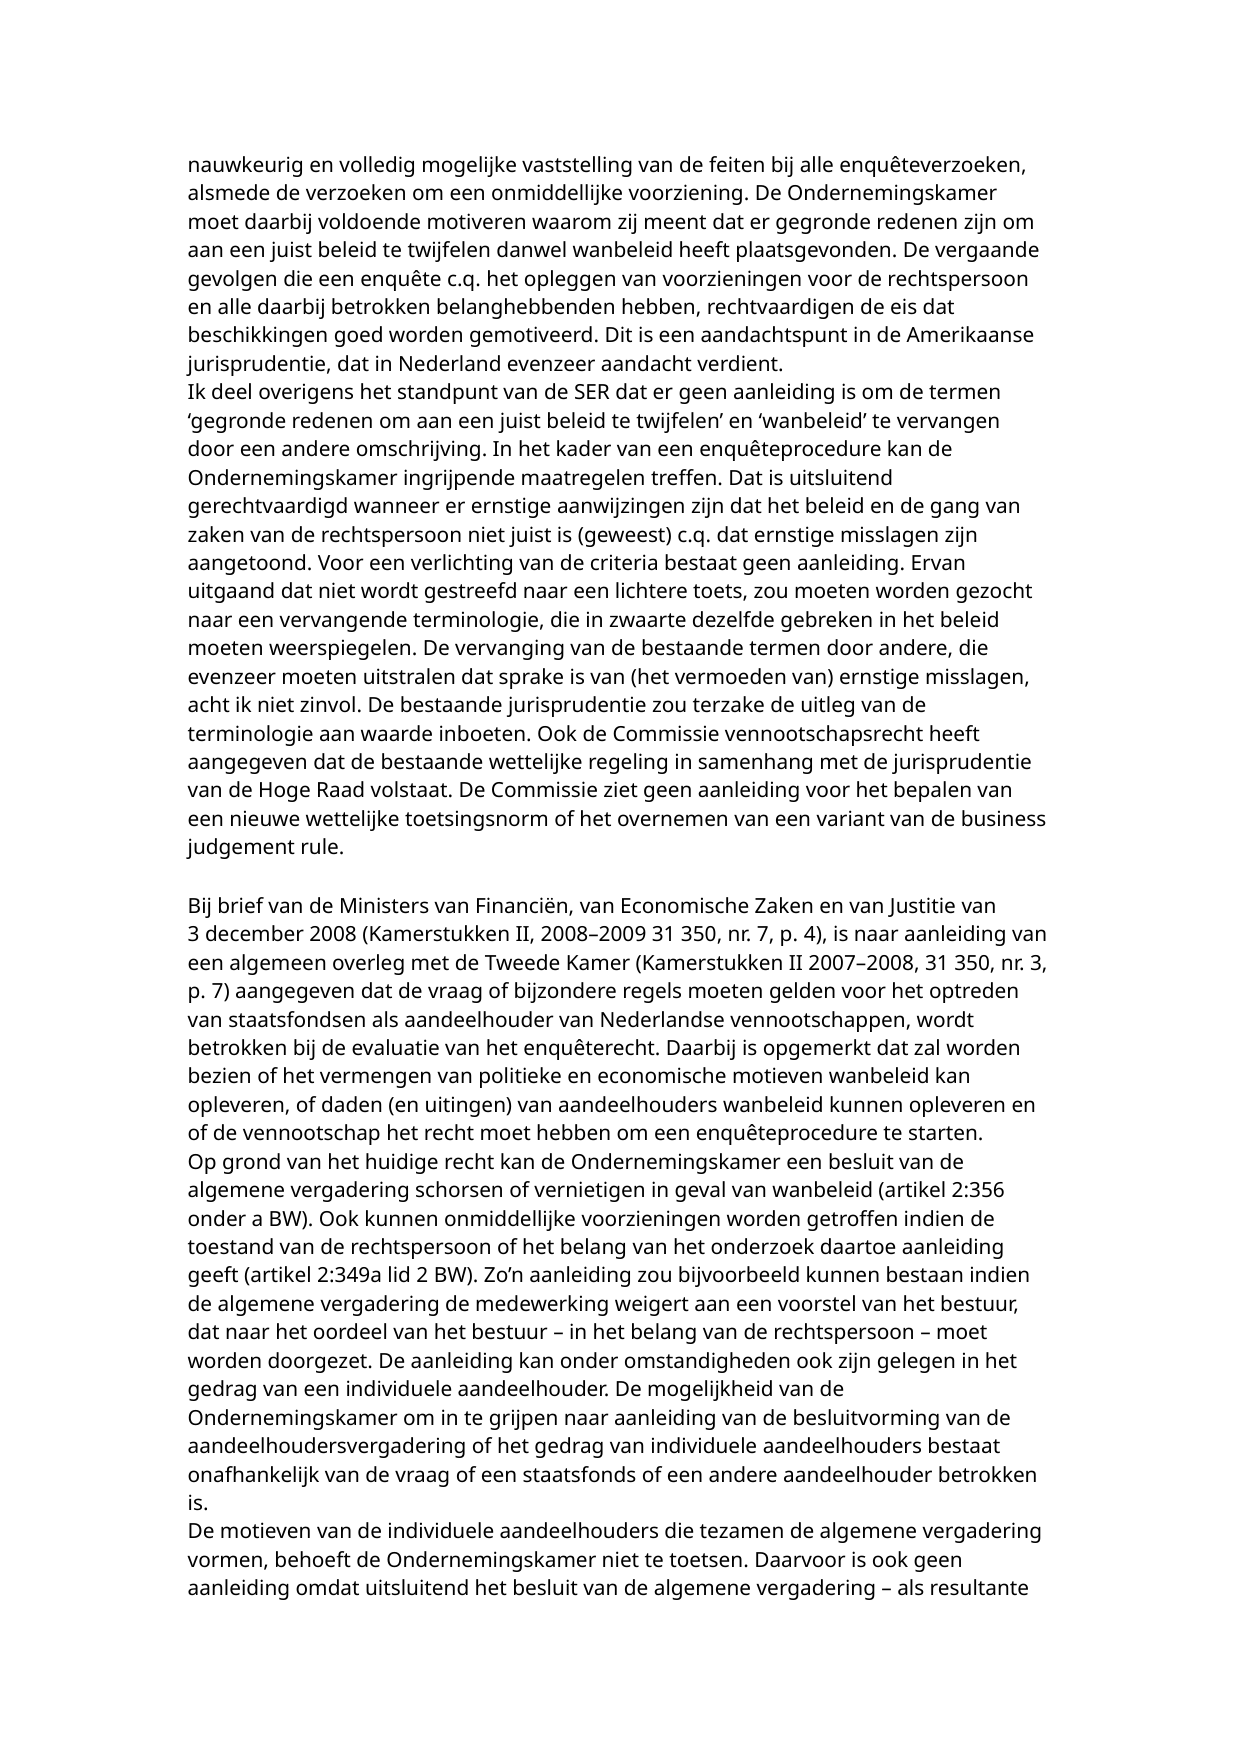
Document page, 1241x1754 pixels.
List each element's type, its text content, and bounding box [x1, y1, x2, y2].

text De motieven van de individuele aandeelhouders die tezamen de algemene vergadering vormen, behoeft de Ondernemingskamer niet te toetsen. Daarvoor is ook geen aanleiding omdat uitsluitend het besluit van de algemene vergadering – als resultante [187, 1517, 1053, 1602]
text Ik deel overigens het standpunt van de SER dat er geen aanleiding is om de termen ‘gegronde redenen om aan een juist beleid te twijfelen’ en ‘wanbeleid’ te vervangen door een andere omschrijving. In het kader van een enquêteprocedure kan de Ondernemingskamer ingrijpende maatregelen treffen. Dat is uitsluitend gerechtvaardigd wanneer er ernstige aanwijzingen zijn dat het beleid en de gang van zaken van de rechtspersoon niet juist is (geweest) c.q. dat ernstige misslagen zijn aangetoond. Voor een verlichting van de criteria bestaat geen aanleiding. Ervan uitgaand dat niet wordt gestreefd naar een lichtere toets, zou moeten worden gezocht naar een vervangende terminologie, die in zwaarte dezelfde gebreken in het beleid moeten weerspiegelen. De vervanging van de bestaande termen door andere, die evenzeer moeten uitstralen dat sprake is van (het vermoeden van) ernstige misslagen, acht ik niet zinvol. De bestaande jurisprudentie zou terzake de uitleg van de terminologie aan waarde inboeten. Ook de Commissie vennootschapsrecht heeft aangegeven dat de bestaande wettelijke regeling in samenhang met de jurisprudentie van de Hoge Raad volstaat. De Commissie ziet geen aanleiding voor het bepalen van een nieuwe wettelijke toetsingsnorm of het overnemen van een variant van de business judgement rule. [187, 377, 1053, 861]
text Op grond van het huidige recht kan de Ondernemingskamer een besluit van de algemene vergadering schorsen of vernietigen in geval van wanbeleid (artikel 2:356 onder a BW). Ook kunnen onmiddellijke voorzieningen worden getroffen indien de toestand van de rechtspersoon of het belang van het onderzoek daartoe aanleiding geeft (artikel 2:349a lid 2 BW). Zo’n aanleiding zou bijvoorbeeld kunnen bestaan indien de algemene vergadering de medewerking weigert aan een voorstel van het bestuur, dat naar het oordeel van het bestuur – in het belang van de rechtspersoon – moet worden doorgezet. De aanleiding kan onder omstandigheden ook zijn gelegen in het gedrag van een individuele aandeelhouder. De mogelijkheid van de Ondernemingskamer om in te grijpen naar aanleiding van de besluitvorming van de aandeelhoudersvergadering of het gedrag van individuele aandeelhouders bestaat onafhankelijk van de vraag of een staatsfonds of een andere aandeelhouder betrokken is. [187, 1147, 1053, 1517]
text nauwkeurig en volledig mogelijke vaststelling van de feiten bij alle enquêteverzoeken, alsmede de verzoeken om een onmiddellijke voorziening. De Ondernemingskamer moet daarbij voldoende motiveren waarom zij meent dat er gegronde redenen zijn om aan een juist beleid te twijfelen danwel wanbeleid heeft plaatsgevonden. De vergaande gevolgen die een enquête c.q. het opleggen van voorzieningen voor de rechtspersoon en alle daarbij betrokken belanghebbenden hebben, rechtvaardigen de eis dat beschikkingen goed worden gemotiveerd. Dit is een aandachtspunt in de Amerikaanse jurisprudentie, dat in Nederland evenzeer aandacht verdient. [187, 150, 1053, 377]
text Bij brief van de Ministers van Financiën, van Economische Zaken en van Justitie van 3 december 2008 (Kamerstukken II, 2008–2009 31 350, nr. 7, p. 4), is naar aanleiding van een algemeen overleg met de Tweede Kamer (Kamerstukken II 2007–2008, 31 350, nr. 3, p. 7) aangegeven dat de vraag of bijzondere regels moeten gelden voor het optreden van staatsfondsen als aandeelhouder van Nederlandse vennootschappen, wordt betrokken bij de evaluatie van het enquêterecht. Daarbij is opgemerkt dat zal worden bezien of het vermengen van politieke en economische motieven wanbeleid kan opleveren, of daden (en uitingen) van aandeelhouders wanbeleid kunnen opleveren en of de vennootschap het recht moet hebben om een enquêteprocedure te starten. [187, 891, 1053, 1147]
